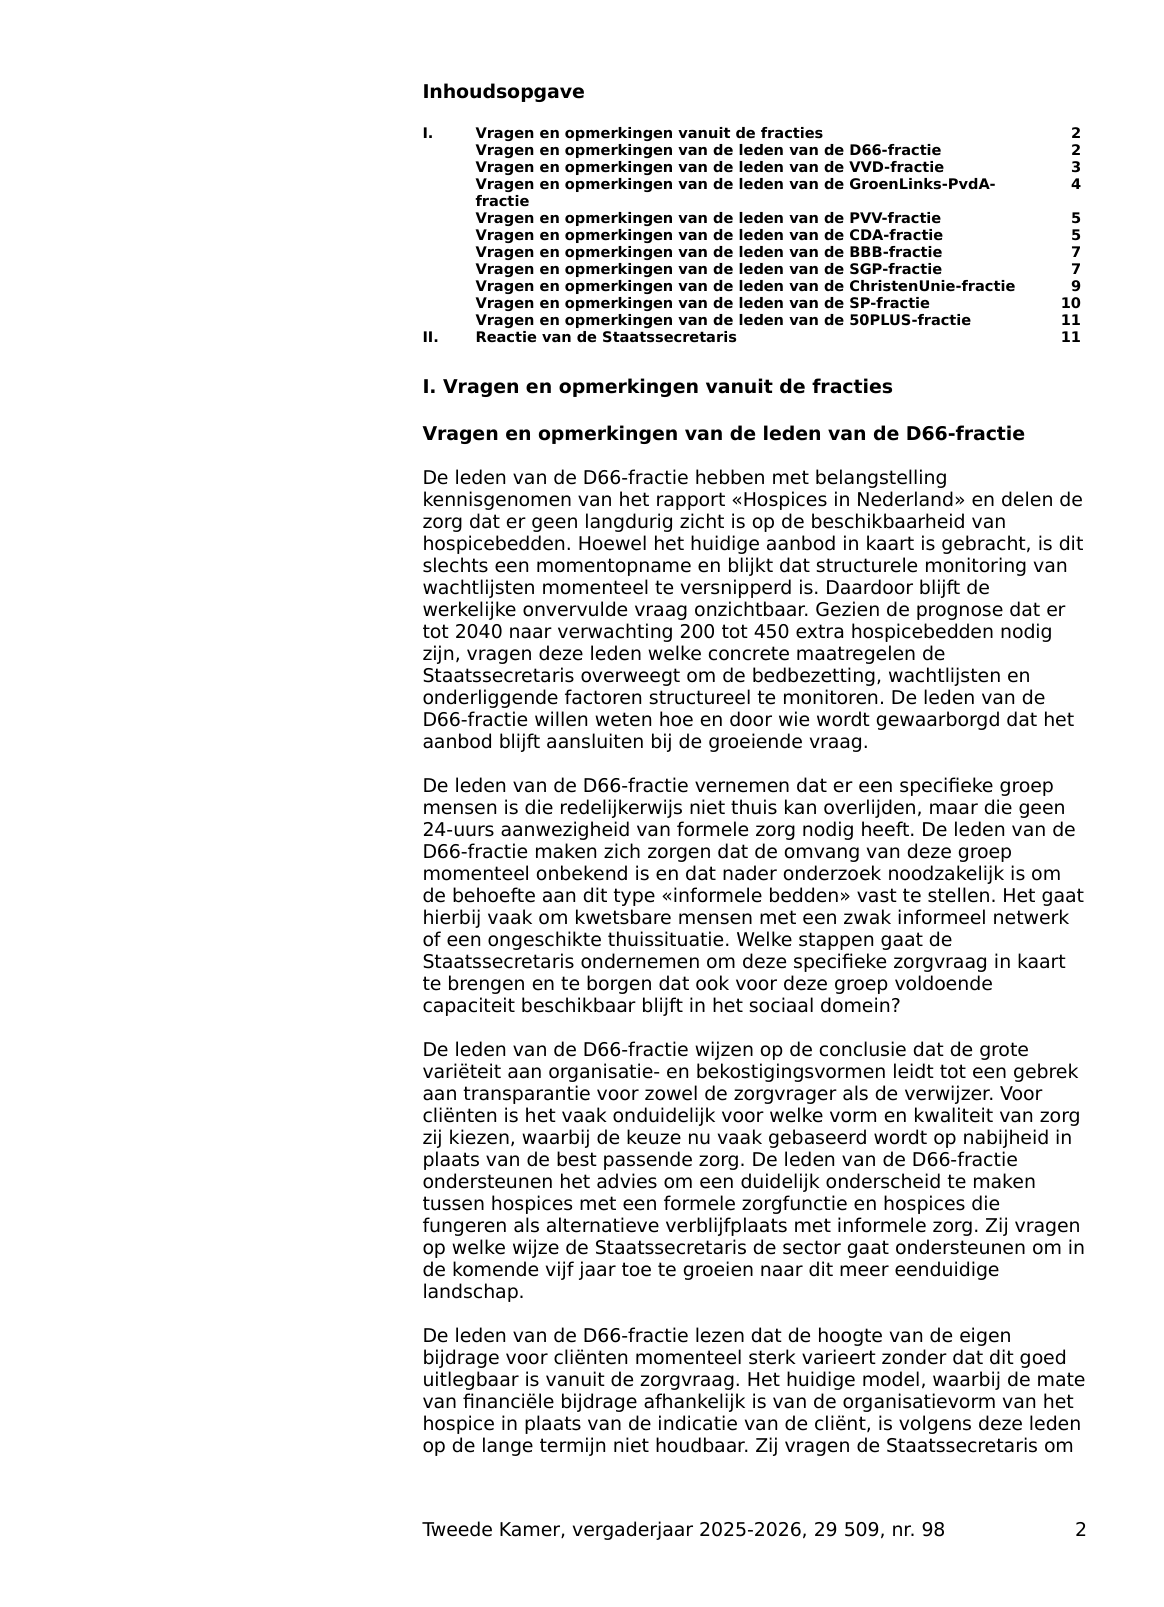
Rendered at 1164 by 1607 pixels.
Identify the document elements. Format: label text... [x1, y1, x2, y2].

table_cell [422, 210, 469, 227]
table_cell 10 [1028, 295, 1087, 312]
text De leden van de D66-fractie vernemen dat er een specifieke groep mensen is die redelijkerwijs niet thuis kan overlijden, maar die geen 24-uurs aanwezigheid van formele zorg nodig heeft. De leden van de D66-fractie maken zich zorgen dat de omvang van deze groep momenteel onbekend is en dat nader onderzoek noodzakelijk is om de behoefte aan dit type «informele bedden» vast te stellen. Het gaat hierbij vaak om kwetsbare mensen met een zwak informeel netwerk of een ongeschikte thuissituatie. Welke stappen gaat de Staatssecretaris ondernemen om deze specifieke zorgvraag in kaart te brengen en te borgen dat ook voor deze groep voldoende capaciteit beschikbaar blijft in het sociaal domein? [422, 775, 1087, 1017]
table_cell Vragen en opmerkingen van de leden van de CDA-fractie [470, 227, 1028, 244]
subtitle I. Vragen en opmerkingen vanuit de fracties [422, 376, 1087, 398]
table_cell Reactie van de Staatssecretaris [470, 329, 1028, 346]
table_cell [422, 176, 469, 210]
table_cell 7 [1028, 244, 1087, 261]
table_cell 3 [1028, 159, 1087, 176]
text De leden van de D66-fractie wijzen op de conclusie dat de grote variëteit aan organisatie- en bekostigingsvormen leidt tot een gebrek aan transparantie voor zowel de zorgvrager als de verwijzer. Voor cliënten is het vaak onduidelijk voor welke vorm en kwaliteit van zorg zij kiezen, waarbij de keuze nu vaak gebaseerd wordt op nabijheid in plaats van de best passende zorg. De leden van de D66-fractie ondersteunen het advies om een duidelijk onderscheid te maken tussen hospices met een formele zorgfunctie en hospices die fungeren als alternatieve verblijfplaats met informele zorg. Zij vragen op welke wijze de Staatssecretaris de sector gaat ondersteunen om in de komende vijf jaar toe te groeien naar dit meer eenduidige landschap. [422, 1039, 1087, 1303]
table_cell 5 [1028, 227, 1087, 244]
table_cell Vragen en opmerkingen van de leden van de SGP-fractie [470, 261, 1028, 278]
table_cell Vragen en opmerkingen van de leden van de ChristenUnie-fractie [470, 278, 1028, 295]
table_cell [422, 244, 469, 261]
table_cell 4 [1028, 176, 1087, 210]
text De leden van de D66-fractie lezen dat de hoogte van de eigen bijdrage voor cliënten momenteel sterk varieert zonder dat dit goed uitlegbaar is vanuit de zorgvraag. Het huidige model, waarbij de mate van financiële bijdrage afhankelijk is van de organisatievorm van het hospice in plaats van de indicatie van de cliënt, is volgens deze leden op de lange termijn niet houdbaar. Zij vragen de Staatssecretaris om [422, 1325, 1087, 1457]
table_cell [422, 312, 469, 329]
table_cell Vragen en opmerkingen van de leden van de GroenLinks-PvdA-fractie [470, 176, 1028, 210]
table_cell [422, 159, 469, 176]
table_cell 11 [1028, 329, 1087, 346]
table_cell II. [422, 329, 469, 346]
table_cell [422, 278, 469, 295]
table_cell [422, 295, 469, 312]
table_cell 2 [1028, 142, 1087, 159]
table_cell 7 [1028, 261, 1087, 278]
table_cell Vragen en opmerkingen van de leden van de D66-fractie [470, 142, 1028, 159]
text De leden van de D66-fractie hebben met belangstelling kennisgenomen van het rapport «Hospices in Nederland» en delen de zorg dat er geen langdurig zicht is op de beschikbaarheid van hospicebedden. Hoewel het huidige aanbod in kaart is gebracht, is dit slechts een momentopname en blijkt dat structurele monitoring van wachtlijsten momenteel te versnipperd is. Daardoor blijft de werkelijke onvervulde vraag onzichtbaar. Gezien de prognose dat er tot 2040 naar verwachting 200 tot 450 extra hospicebedden nodig zijn, vragen deze leden welke concrete maatregelen de Staatssecretaris overweegt om de bedbezetting, wachtlijsten en onderliggende factoren structureel te monitoren. De leden van de D66-fractie willen weten hoe en door wie wordt gewaarborgd dat het aanbod blijft aansluiten bij de groeiende vraag. [422, 467, 1087, 753]
table_cell 9 [1028, 278, 1087, 295]
table_cell Vragen en opmerkingen van de leden van de SP-fractie [470, 295, 1028, 312]
table_cell [422, 142, 469, 159]
table_cell [422, 261, 469, 278]
table_cell Vragen en opmerkingen van de leden van de VVD-fractie [470, 159, 1028, 176]
table_cell Vragen en opmerkingen van de leden van de 50PLUS-fractie [470, 312, 1028, 329]
table_header 2 [1028, 125, 1087, 142]
table_header Vragen en opmerkingen vanuit de fracties [470, 125, 1028, 142]
subtitle Inhoudsopgave [422, 81, 1087, 103]
table_cell Vragen en opmerkingen van de leden van de PVV-fractie [470, 210, 1028, 227]
subtitle Vragen en opmerkingen van de leden van de D66-fractie [422, 423, 1087, 445]
table_cell [422, 227, 469, 244]
table_cell 11 [1028, 312, 1087, 329]
table_cell Vragen en opmerkingen van de leden van de BBB-fractie [470, 244, 1028, 261]
table_cell 5 [1028, 210, 1087, 227]
table_header I. [422, 125, 469, 142]
